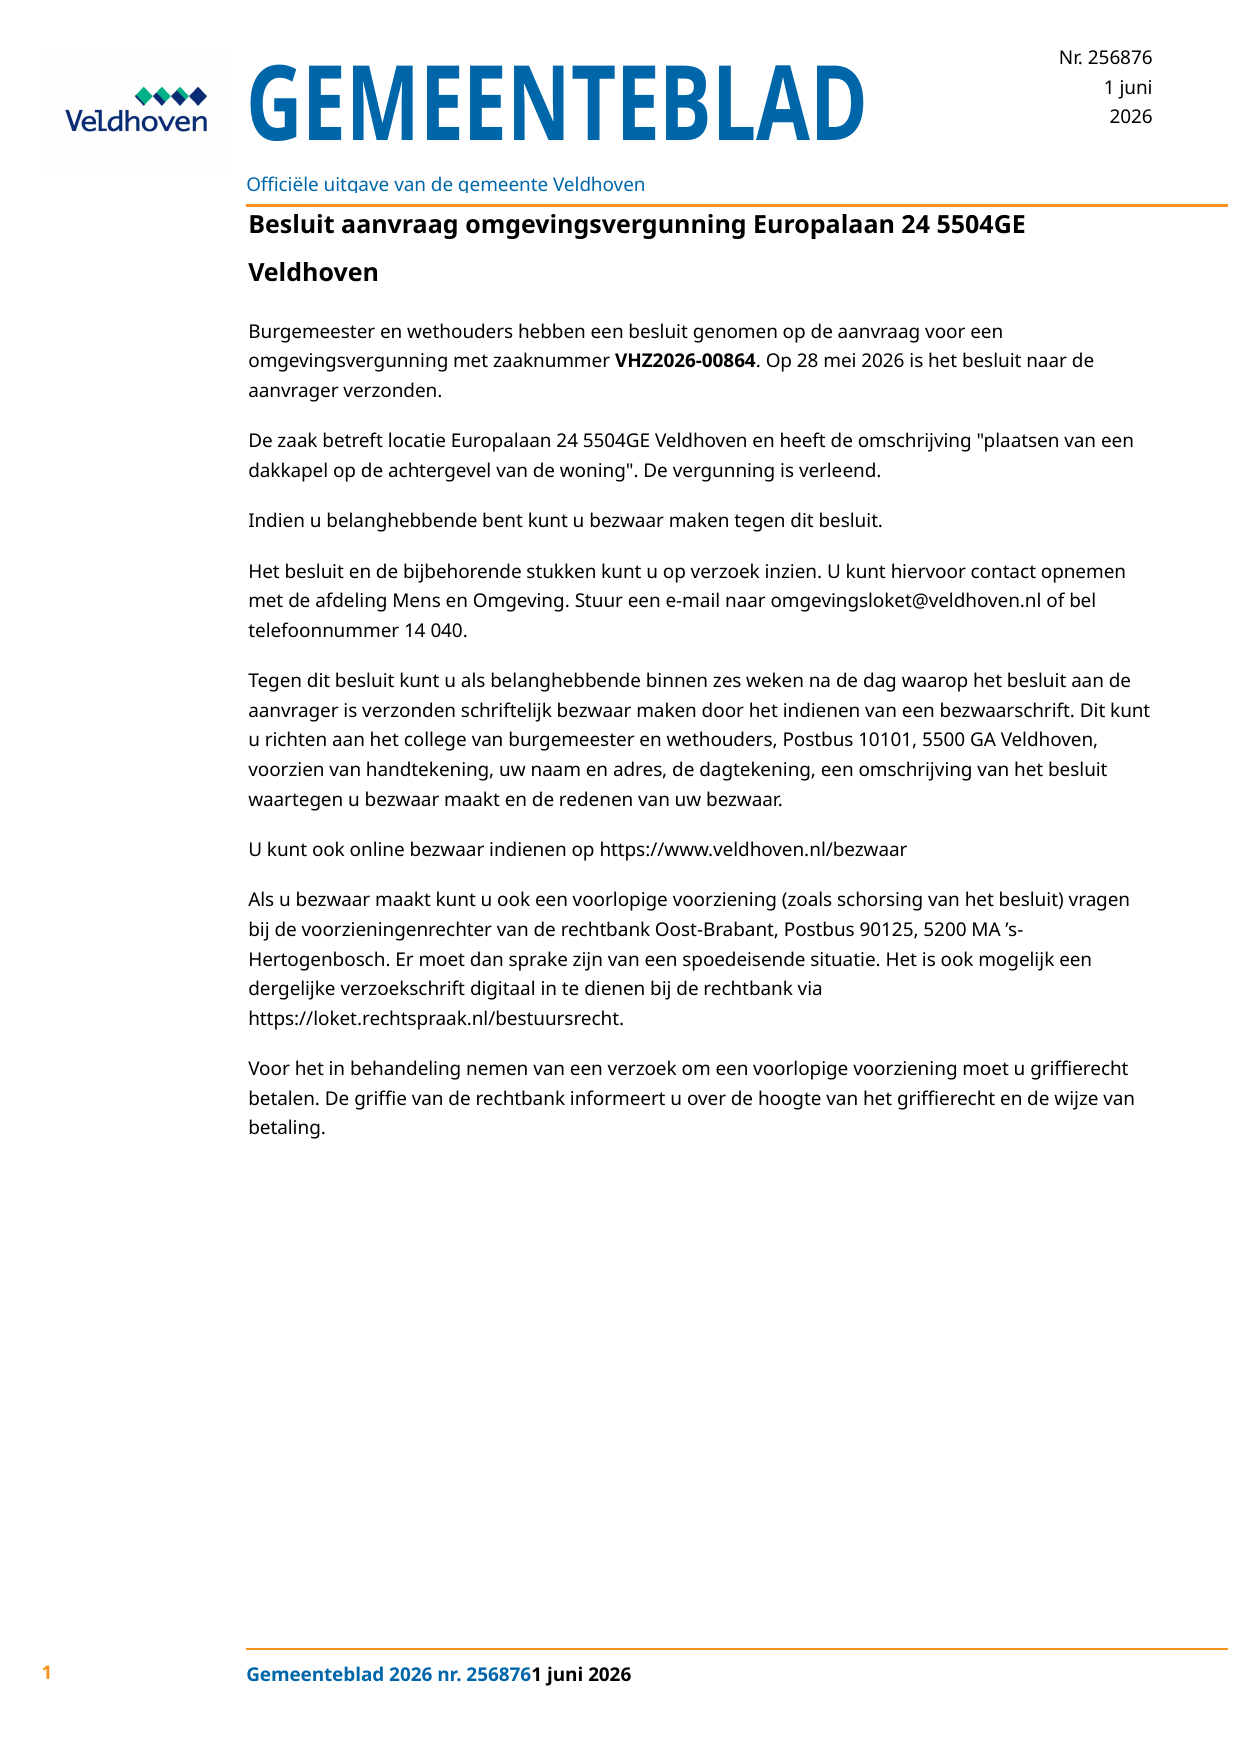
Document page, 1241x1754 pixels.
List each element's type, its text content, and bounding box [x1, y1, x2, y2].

text Indien u belanghebbende bent kunt u bezwaar maken tegen dit besluit. [248, 507, 1152, 533]
text U kunt ook online bezwaar indienen op https://www.veldhoven.nl/bezwaar [248, 836, 1152, 862]
text Als u bezwaar maakt kunt u ook een voorlopige voorziening (zoals schorsing van het besluit) vragen bij de voorzieningenrechter van de rechtbank Oost-Brabant, Postbus 90125, 5200 MA ’s-Hertogenbosch. Er moet dan sprake zijn van een spoedeisende situatie. Het is ook mogelijk een dergelijke verzoekschrift digitaal in te dienen bij de rechtbank via https://loket.rechtspraak.nl/bestuursrecht. [248, 887, 1152, 1031]
text Het besluit en de bijbehorende stukken kunt u op verzoek inzien. U kunt hiervoor contact opnemen met de afdeling Mens en Omgeving. Stuur een e-mail naar omgevingsloket@veldhoven.nl of bel telefoonnummer 14 040. [248, 558, 1152, 643]
text De zaak betreft locatie Europalaan 24 5504GE Veldhoven en heeft de omschrijving "plaatsen van een dakkapel op de achtergevel van de woning". De vergunning is verleend. [248, 427, 1152, 483]
text Besluit aanvraag omgevingsvergunning Europalaan 24 5504GE Veldhoven [248, 207, 1152, 288]
text Tegen dit besluit kunt u als belanghebbende binnen zes weken na de dag waarop het besluit aan de aanvrager is verzonden schriftelijk bezwaar maken door het indienen van een bezwaarschrift. Dit kunt u richten aan het college van burgemeester en wethouders, Postbus 10101, 5500 GA Veldhoven, voorzien van handtekening, uw naam en adres, de dagtekening, een omschrijving van het besluit waartegen u bezwaar maakt en de redenen van uw bezwaar. [248, 667, 1152, 812]
text Burgemeester en wethouders hebben een besluit genomen op de aanvraag voor een omgevingsvergunning met zaaknummer VHZ2026-00864. Op 28 mei 2026 is het besluit naar de aanvrager verzonden. [248, 318, 1152, 403]
picture [41, 47, 231, 172]
text Voor het in behandeling nemen van een verzoek om een voorlopige voorziening moet u griffierecht betalen. De griffie van de rechtbank informeert u over de hoogte van het griffierecht en de wijze van betaling. [248, 1055, 1152, 1140]
